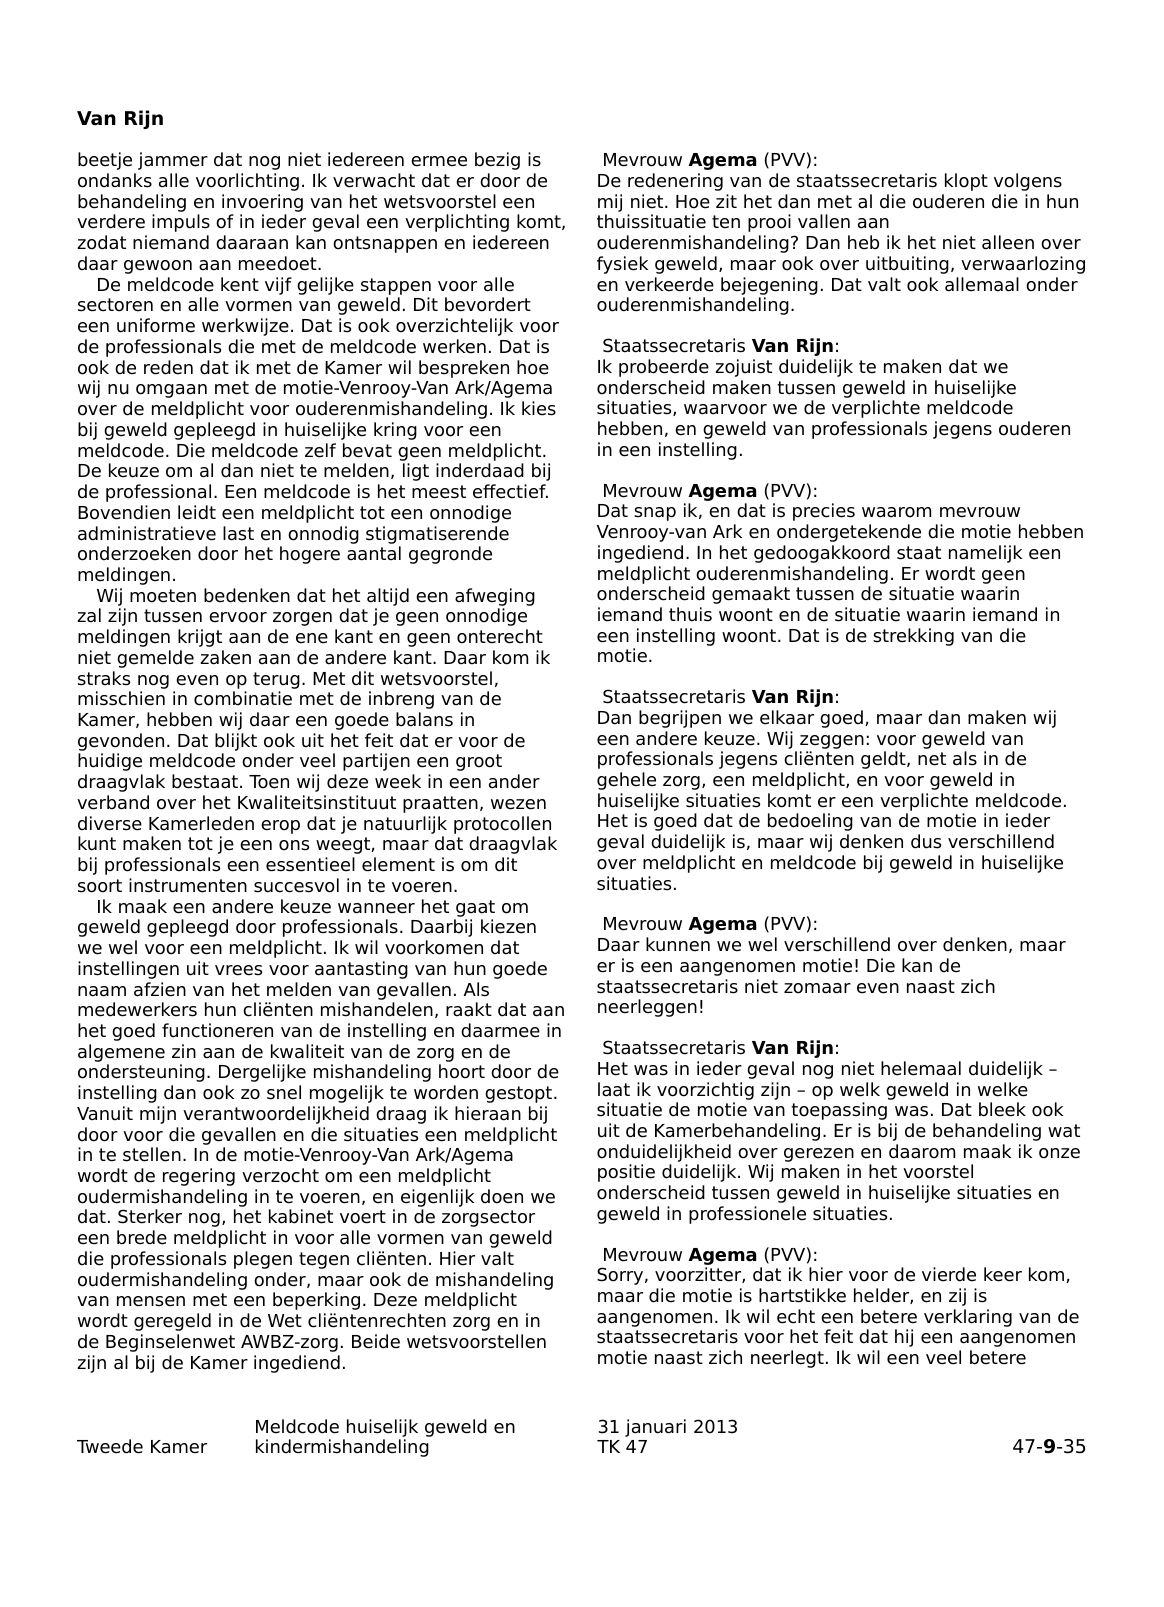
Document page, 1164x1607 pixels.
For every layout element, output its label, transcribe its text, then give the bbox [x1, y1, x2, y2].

text Mevrouw Agema (PVV): [596, 914, 1087, 935]
text Daar kunnen we wel verschillend over denken, maar er is een aangenomen motie! Die kan de staatssecretaris niet zomaar even naast zich neerleggen! [596, 935, 1087, 1018]
text De redenering van de staatssecretaris klopt volgens mij niet. Hoe zit het dan met al die ouderen die in hun thuissituatie ten prooi vallen aan ouderenmishandeling? Dan heb ik het niet alleen over fysiek geweld, maar ook over uitbuiting, verwaarlozing en verkeerde bejegening. Dat valt ook allemaal onder ouderenmishandeling. [596, 171, 1087, 316]
text beetje jammer dat nog niet iedereen ermee bezig is ondanks alle voorlichting. Ik verwacht dat er door de behandeling en invoering van het wetsvoorstel een verdere impuls of in ieder geval een verplichting komt, zodat niemand daaraan kan ontsnappen en iedereen daar gewoon aan meedoet. [77, 150, 567, 274]
text Mevrouw Agema (PVV): [596, 1244, 1087, 1265]
text Sorry, voorzitter, dat ik hier voor de vierde keer kom, maar die motie is hartstikke helder, en zij is aangenomen. Ik wil echt een betere verklaring van de staatssecretaris voor het feit dat hij een aangenomen motie naast zich neerlegt. Ik wil een veel betere [596, 1265, 1087, 1369]
text De meldcode kent vijf gelijke stappen voor alle sectoren en alle vormen van geweld. Dit bevordert een uniforme werkwijze. Dat is ook overzichtelijk voor de professionals die met de meldcode werken. Dat is ook de reden dat ik met de Kamer wil bespreken hoe wij nu omgaan met de motie-Venrooy-Van Ark/Agema over de meldplicht voor ouderenmishandeling. Ik kies bij geweld gepleegd in huiselijke kring voor een meldcode. Die meldcode zelf bevat geen meldplicht. De keuze om al dan niet te melden, ligt inderdaad bij de professional. Een meldcode is het meest effectief. Bovendien leidt een meldplicht tot een onnodige administratieve last en onnodig stigmatiserende onderzoeken door het hogere aantal gegronde meldingen. [77, 274, 567, 586]
text Ik probeerde zojuist duidelijk te maken dat we onderscheid maken tussen geweld in huiselijke situaties, waarvoor we de verplichte meldcode hebben, en geweld van professionals jegens ouderen in een instelling. [596, 357, 1087, 460]
text Het was in ieder geval nog niet helemaal duidelijk – laat ik voorzichtig zijn – op welk geweld in welke situatie de motie van toepassing was. Dat bleek ook uit de Kamerbehandeling. Er is bij de behandeling wat onduidelijkheid over gerezen en daarom maak ik onze positie duidelijk. Wij maken in het voorstel onderscheid tussen geweld in huiselijke situaties en geweld in professionele situaties. [596, 1059, 1087, 1224]
text Mevrouw Agema (PVV): [596, 480, 1087, 501]
text Staatssecretaris Van Rijn: [596, 1038, 1087, 1059]
text Dan begrijpen we elkaar goed, maar dan maken wij een andere keuze. Wij zeggen: voor geweld van professionals jegens cliënten geldt, net als in de gehele zorg, een meldplicht, en voor geweld in huiselijke situaties komt er een verplichte meldcode. Het is goed dat de bedoeling van de motie in ieder geval duidelijk is, maar wij denken dus verschillend over meldplicht en meldcode bij geweld in huiselijke situaties. [596, 708, 1087, 894]
text Wij moeten bedenken dat het altijd een afweging zal zijn tussen ervoor zorgen dat je geen onnodige meldingen krijgt aan de ene kant en geen onterecht niet gemelde zaken aan de andere kant. Daar kom ik straks nog even op terug. Met dit wetsvoorstel, misschien in combinatie met de inbreng van de Kamer, hebben wij daar een goede balans in gevonden. Dat blijkt ook uit het feit dat er voor de huidige meldcode onder veel partijen een groot draagvlak bestaat. Toen wij deze week in een ander verband over het Kwaliteitsinstituut praatten, wezen diverse Kamerleden erop dat je natuurlijk protocollen kunt maken tot je een ons weegt, maar dat draagvlak bij professionals een essentieel element is om dit soort instrumenten succesvol in te voeren. [77, 586, 567, 896]
text Staatssecretaris Van Rijn: [596, 336, 1087, 357]
text Staatssecretaris Van Rijn: [596, 687, 1087, 708]
text Dat snap ik, en dat is precies waarom mevrouw Venrooy-van Ark en ondergetekende die motie hebben ingediend. In het gedoogakkoord staat namelijk een meldplicht ouderenmishandeling. Er wordt geen onderscheid gemaakt tussen de situatie waarin iemand thuis woont en de situatie waarin iemand in een instelling woont. Dat is de strekking van die motie. [596, 501, 1087, 667]
text Mevrouw Agema (PVV): [596, 150, 1087, 171]
text Ik maak een andere keuze wanneer het gaat om geweld gepleegd door professionals. Daarbij kiezen we wel voor een meldplicht. Ik wil voorkomen dat instellingen uit vrees voor aantasting van hun goede naam afzien van het melden van gevallen. Als medewerkers hun cliënten mishandelen, raakt dat aan het goed functioneren van de instelling en daarmee in algemene zin aan de kwaliteit van de zorg en de ondersteuning. Dergelijke mishandeling hoort door de instelling dan ook zo snel mogelijk te worden gestopt. Vanuit mijn verantwoordelijkheid draag ik hieraan bij door voor die gevallen en die situaties een meldplicht in te stellen. In de motie-Venrooy-Van Ark/Agema wordt de regering verzocht om een meldplicht oudermishandeling in te voeren, en eigenlijk doen we dat. Sterker nog, het kabinet voert in de zorgsector een brede meldplicht in voor alle vormen van geweld die professionals plegen tegen cliënten. Hier valt oudermishandeling onder, maar ook de mishandeling van mensen met een beperking. Deze meldplicht wordt geregeld in de Wet cliëntenrechten zorg en in de Beginselenwet AWBZ-zorg. Beide wetsvoorstellen zijn al bij de Kamer ingediend. [77, 896, 567, 1373]
